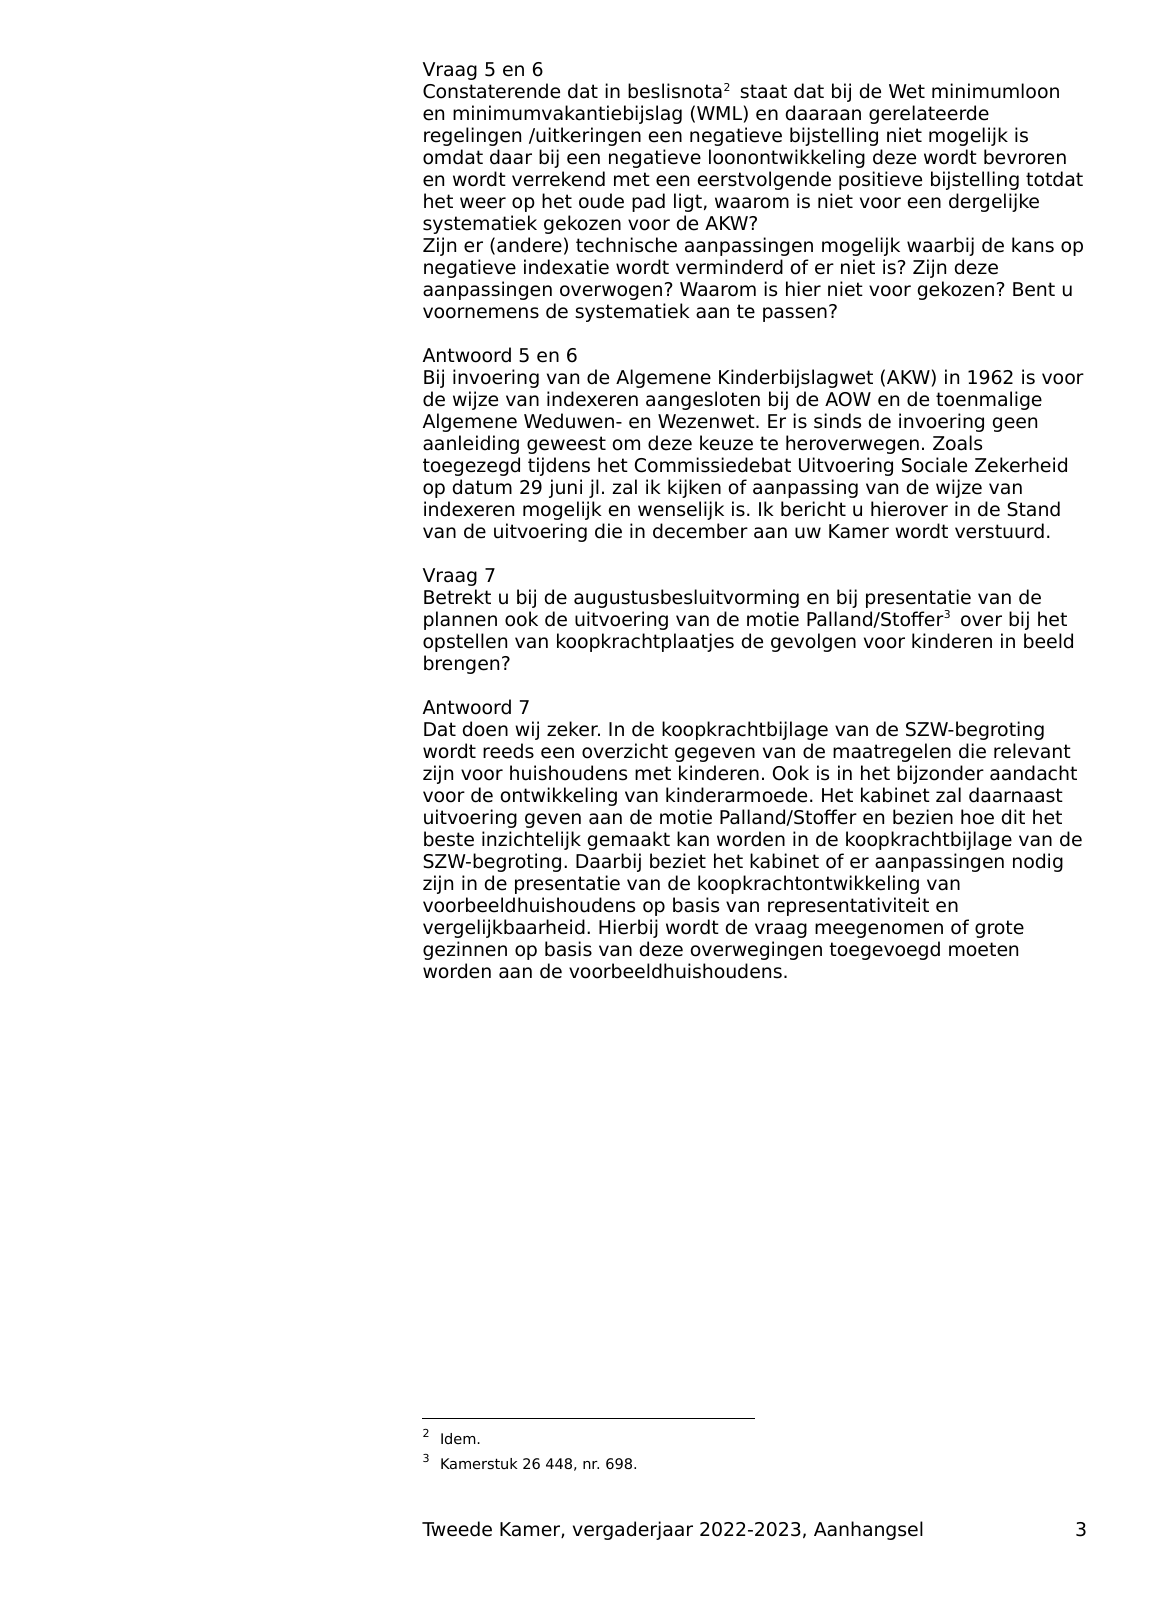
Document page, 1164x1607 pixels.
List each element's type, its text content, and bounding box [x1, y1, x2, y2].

text Dat doen wij zeker. In de koopkrachtbijlage van de SZW-begroting wordt reeds een overzicht gegeven van de maatregelen die relevant zijn voor huishoudens met kinderen. Ook is in het bijzonder aandacht voor de ontwikkeling van kinderarmoede. Het kabinet zal daarnaast uitvoering geven aan de motie Palland/Stoffer en bezien hoe dit het beste inzichtelijk gemaakt kan worden in de koopkrachtbijlage van de SZW-begroting. Daarbij beziet het kabinet of er aanpassingen nodig zijn in de presentatie van de koopkrachtontwikkeling van voorbeeldhuishoudens op basis van representativiteit en vergelijkbaarheid. Hierbij wordt de vraag meegenomen of grote gezinnen op basis van deze overwegingen toegevoegd moeten worden aan de voorbeeldhuishoudens. [422, 719, 1087, 983]
text Vraag 5 en 6 [422, 59, 1087, 81]
text Bij invoering van de Algemene Kinderbijslagwet (AKW) in 1962 is voor de wijze van indexeren aangesloten bij de AOW en de toenmalige Algemene Weduwen- en Wezenwet. Er is sinds de invoering geen aanleiding geweest om deze keuze te heroverwegen. Zoals toegezegd tijdens het Commissiedebat Uitvoering Sociale Zekerheid op datum 29 juni jl. zal ik kijken of aanpassing van de wijze van indexeren mogelijk en wenselijk is. Ik bericht u hierover in de Stand van de uitvoering die in december aan uw Kamer wordt verstuurd. [422, 367, 1087, 543]
text Kamerstuk 26 448, nr. 698. [422, 1452, 1087, 1474]
text Idem. [422, 1427, 1087, 1449]
text Zijn er (andere) technische aanpassingen mogelijk waarbij de kans op negatieve indexatie wordt verminderd of er niet is? Zijn deze aanpassingen overwogen? Waarom is hier niet voor gekozen? Bent u voornemens de systematiek aan te passen? [422, 235, 1087, 323]
text Betrekt u bij de augustusbesluitvorming en bij presentatie van de plannen ook de uitvoering van de motie Palland/Stoffer over bij het opstellen van koopkrachtplaatjes de gevolgen voor kinderen in beeld brengen? [422, 587, 1087, 675]
text Constaterende dat in beslisnota staat dat bij de Wet minimumloon en minimumvakantiebijslag (WML) en daaraan gerelateerde regelingen /uitkeringen een negatieve bijstelling niet mogelijk is omdat daar bij een negatieve loonontwikkeling deze wordt bevroren en wordt verrekend met een eerstvolgende positieve bijstelling totdat het weer op het oude pad ligt, waarom is niet voor een dergelijke systematiek gekozen voor de AKW? [422, 81, 1087, 235]
text Antwoord 5 en 6 [422, 345, 1087, 367]
text Antwoord 7 [422, 697, 1087, 719]
text Vraag 7 [422, 565, 1087, 587]
